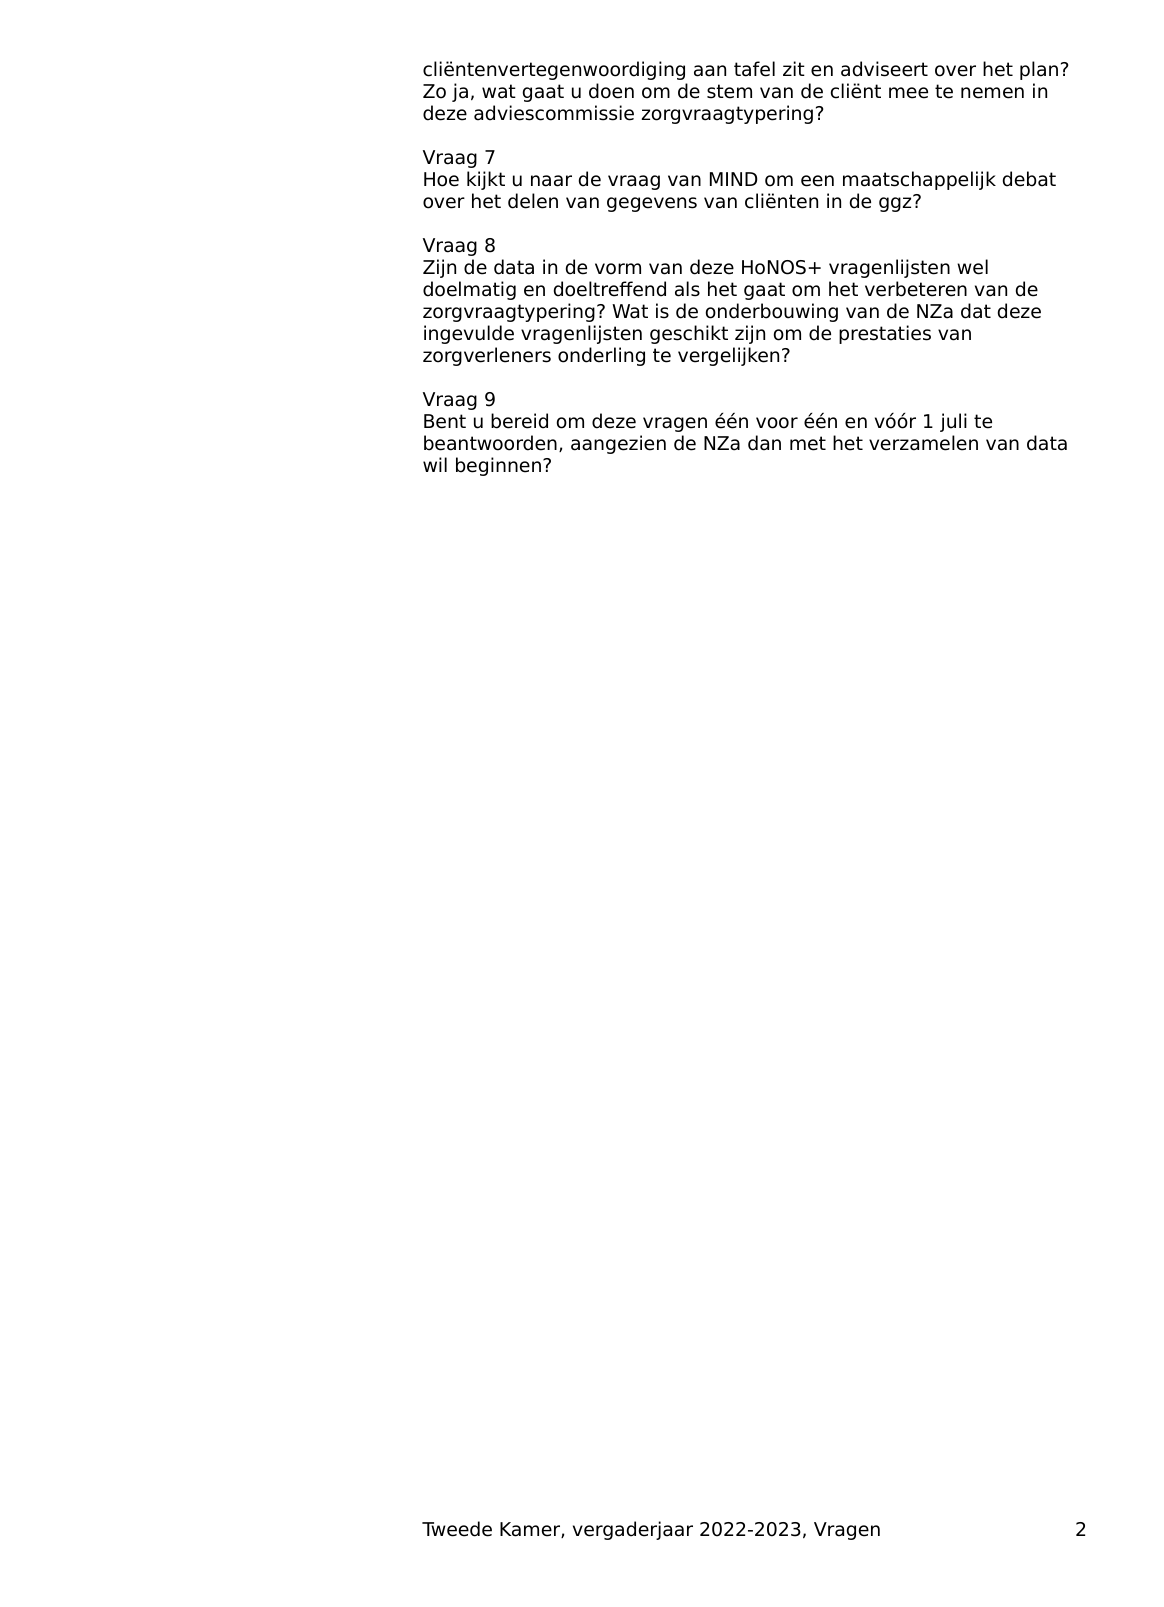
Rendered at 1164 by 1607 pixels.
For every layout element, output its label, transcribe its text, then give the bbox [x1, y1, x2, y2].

text Vraag 8 [422, 235, 1087, 257]
text cliëntenvertegenwoordiging aan tafel zit en adviseert over het plan? Zo ja, wat gaat u doen om de stem van de cliënt mee te nemen in deze adviescommissie zorgvraagtypering? [422, 59, 1087, 125]
text Zijn de data in de vorm van deze HoNOS+ vragenlijsten wel doelmatig en doeltreffend als het gaat om het verbeteren van de zorgvraagtypering? Wat is de onderbouwing van de NZa dat deze ingevulde vragenlijsten geschikt zijn om de prestaties van zorgverleners onderling te vergelijken? [422, 257, 1087, 367]
text Vraag 9 [422, 389, 1087, 411]
text Bent u bereid om deze vragen één voor één en vóór 1 juli te beantwoorden, aangezien de NZa dan met het verzamelen van data wil beginnen? [422, 411, 1087, 477]
text Vraag 7 [422, 147, 1087, 169]
text Hoe kijkt u naar de vraag van MIND om een maatschappelijk debat over het delen van gegevens van cliënten in de ggz? [422, 169, 1087, 213]
